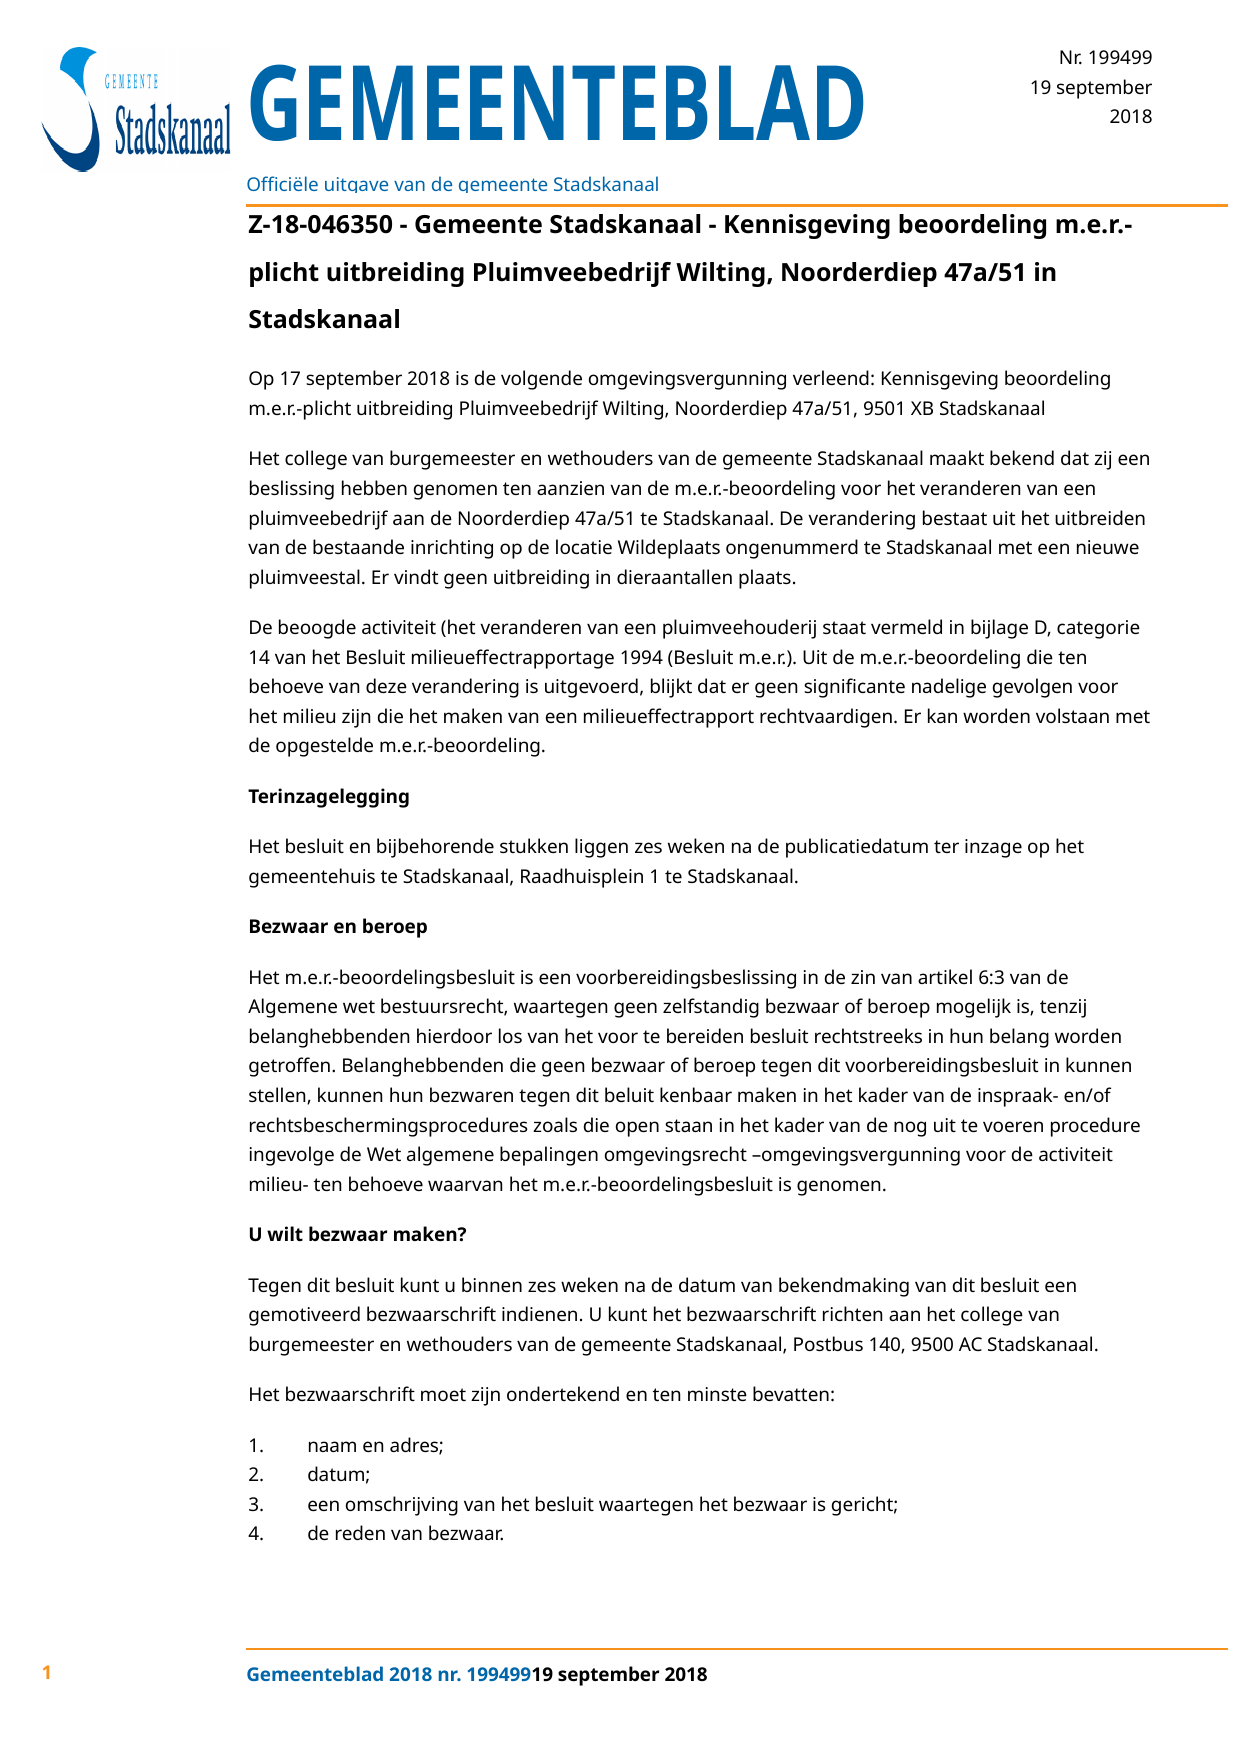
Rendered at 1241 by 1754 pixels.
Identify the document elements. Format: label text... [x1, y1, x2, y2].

list de reden van bezwaar. [248, 1521, 1152, 1546]
text Bezwaar en beroep [248, 913, 1152, 939]
text Het besluit en bijbehorende stukken liggen zes weken na de publicatiedatum ter inzage op het gemeentehuis te Stadskanaal, Raadhuisplein 1 te Stadskanaal. [248, 833, 1152, 889]
text Het college van burgemeester en wethouders van de gemeente Stadskanaal maakt bekend dat zij een beslissing hebben genomen ten aanzien van de m.e.r.-beoordeling voor het veranderen van een pluimveebedrijf aan de Noorderdiep 47a/51 te Stadskanaal. De verandering bestaat uit het uitbreiden van de bestaande inrichting op de locatie Wildeplaats ongenummerd te Stadskanaal met een nieuwe pluimveestal. Er vindt geen uitbreiding in dieraantallen plaats. [248, 446, 1152, 589]
picture [41, 47, 231, 172]
text De beoogde activiteit (het veranderen van een pluimveehouderij staat vermeld in bijlage D, categorie 14 van het Besluit milieueffectrapportage 1994 (Besluit m.e.r.). Uit de m.e.r.-beoordeling die ten behoeve van deze verandering is uitgevoerd, blijkt dat er geen significante nadelige gevolgen voor het milieu zijn die het maken van een milieueffectrapport rechtvaardigen. Er kan worden volstaan met de opgestelde m.e.r.-beoordeling. [248, 614, 1152, 758]
text Z-18-046350 - Gemeente Stadskanaal - Kennisgeving beoordeling m.e.r.-plicht uitbreiding Pluimveebedrijf Wilting, Noorderdiep 47a/51 in Stadskanaal [248, 207, 1152, 336]
list naam en adres; [248, 1432, 1152, 1457]
text Terinzagelegging [248, 783, 1152, 809]
text Op 17 september 2018 is de volgende omgevingsvergunning verleend: Kennisgeving beoordeling m.e.r.-plicht uitbreiding Pluimveebedrijf Wilting, Noorderdiep 47a/51, 9501 XB Stadskanaal [248, 366, 1152, 421]
text Tegen dit besluit kunt u binnen zes weken na de datum van bekendmaking van dit besluit een gemotiveerd bezwaarschrift indienen. U kunt het bezwaarschrift richten aan het college van burgemeester en wethouders van de gemeente Stadskanaal, Postbus 140, 9500 AC Stadskanaal. [248, 1272, 1152, 1357]
list een omschrijving van het besluit waartegen het bezwaar is gericht; [248, 1491, 1152, 1517]
text U wilt bezwaar maken? [248, 1221, 1152, 1247]
text Het bezwaarschrift moet zijn ondertekend en ten minste bevatten: [248, 1381, 1152, 1407]
text Het m.e.r.-beoordelingsbesluit is een voorbereidingsbeslissing in de zin van artikel 6:3 van de Algemene wet bestuursrecht, waartegen geen zelfstandig bezwaar of beroep mogelijk is, tenzij belanghebbenden hierdoor los van het voor te bereiden besluit rechtstreeks in hun belang worden getroffen. Belanghebbenden die geen bezwaar of beroep tegen dit voorbereidingsbesluit in kunnen stellen, kunnen hun bezwaren tegen dit beluit kenbaar maken in het kader van de inspraak- en/of rechtsbeschermingsprocedures zoals die open staan in het kader van de nog uit te voeren procedure ingevolge de Wet algemene bepalingen omgevingsrecht –omgevingsvergunning voor de activiteit milieu- ten behoeve waarvan het m.e.r.-beoordelingsbesluit is genomen. [248, 964, 1152, 1197]
list datum; [248, 1461, 1152, 1487]
